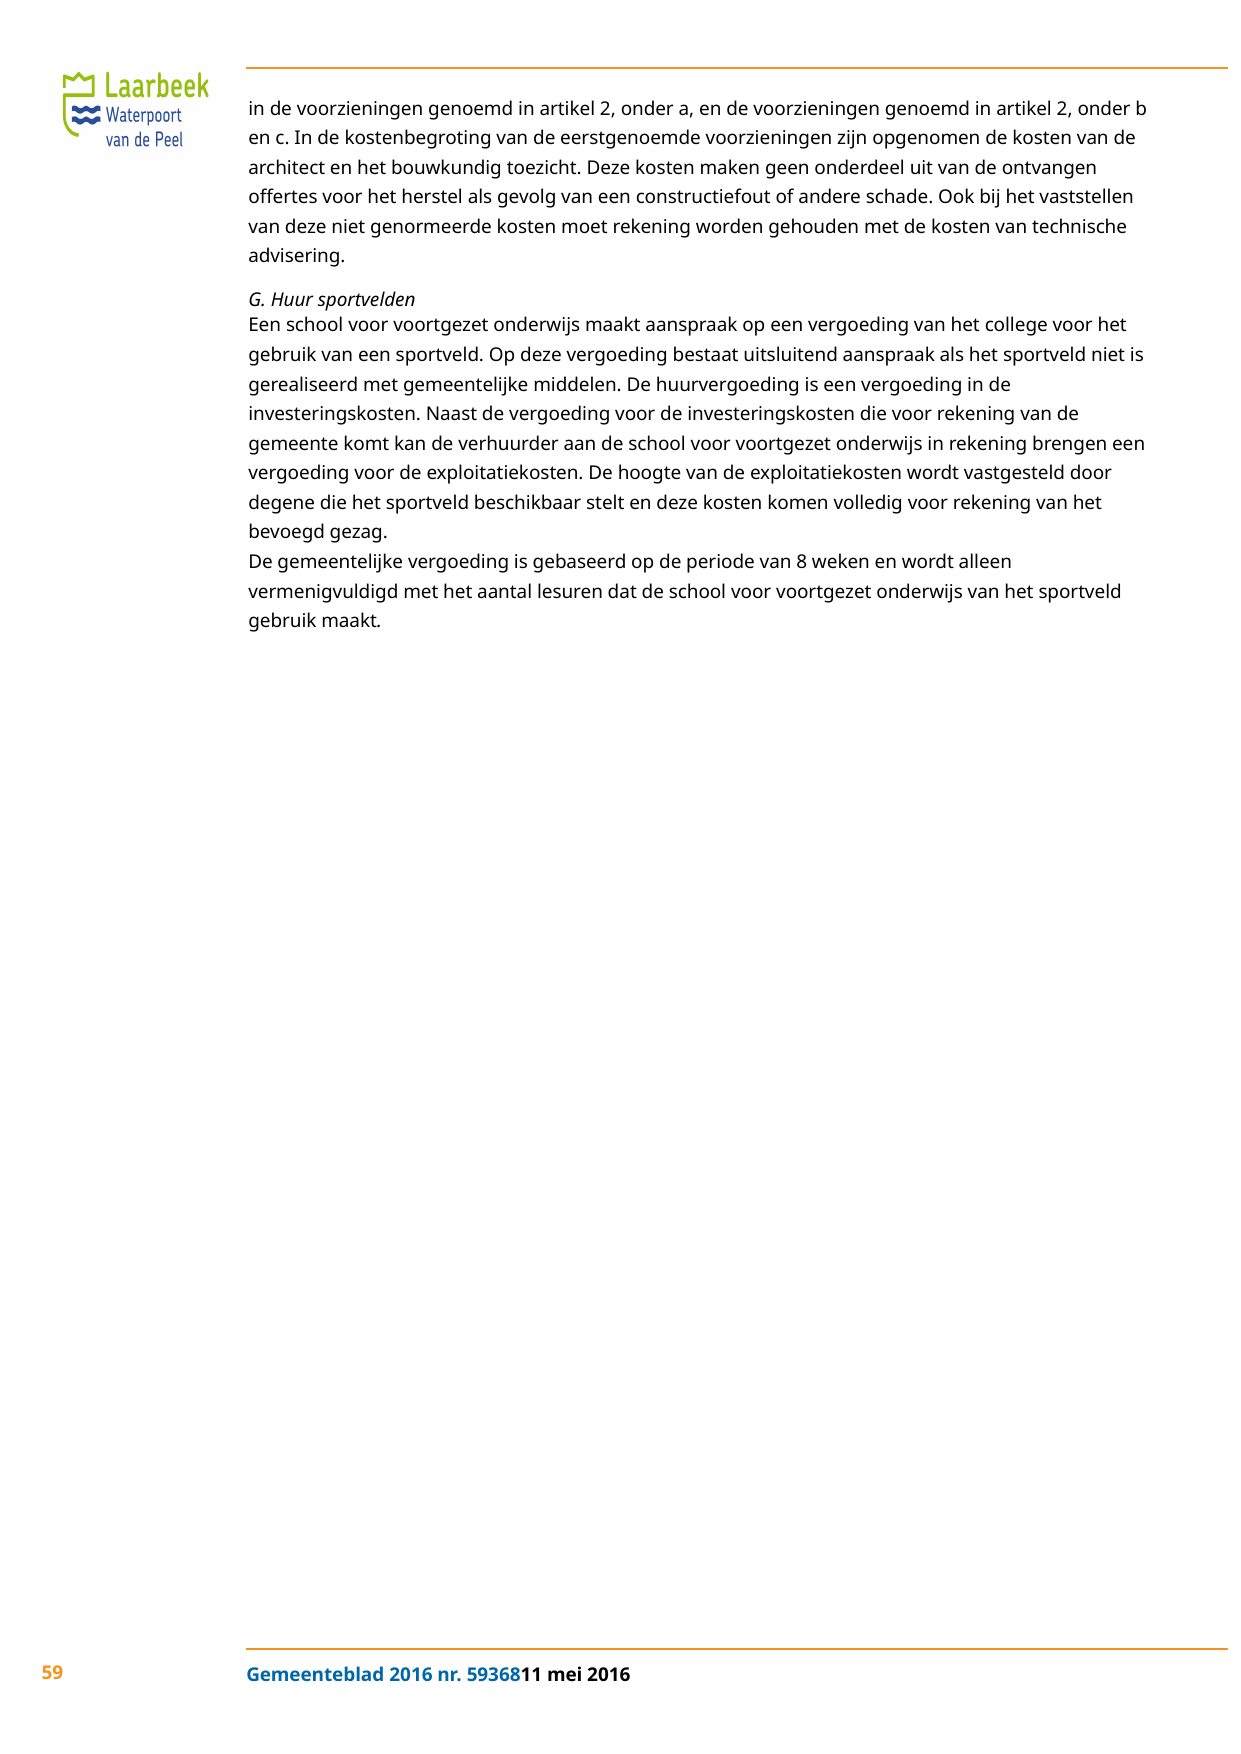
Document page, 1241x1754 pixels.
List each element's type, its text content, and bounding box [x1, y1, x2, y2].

picture [41, 47, 231, 172]
text Een school voor voortgezet onderwijs maakt aanspraak op een vergoeding van het college voor het gebruik van een sportveld. Op deze vergoeding bestaat uitsluitend aanspraak als het sportveld niet is gerealiseerd met gemeentelijke middelen. De huurvergoeding is een vergoeding in de investeringskosten. Naast de vergoeding voor de investeringskosten die voor rekening van de gemeente komt kan de verhuurder aan de school voor voortgezet onderwijs in rekening brengen een vergoeding voor de exploitatiekosten. De hoogte van de exploitatiekosten wordt vastgesteld door degene die het sportveld beschikbaar stelt en deze kosten komen volledig voor rekening van het bevoegd gezag. [248, 312, 1152, 544]
text G. Huur sportvelden [248, 286, 1152, 312]
text in de voorzieningen genoemd in artikel 2, onder a, en de voorzieningen genoemd in artikel 2, onder b en c. In de kostenbegroting van de eerstgenoemde voorzieningen zijn opgenomen de kosten van de architect en het bouwkundig toezicht. Deze kosten maken geen onderdeel uit van de ontvangen offertes voor het herstel als gevolg van een constructiefout of andere schade. Ook bij het vaststellen van deze niet genormeerde kosten moet rekening worden gehouden met de kosten van technische advisering. [248, 95, 1152, 268]
text De gemeentelijke vergoeding is gebaseerd op de periode van 8 weken en wordt alleen vermenigvuldigd met het aantal lesuren dat de school voor voortgezet onderwijs van het sportveld gebruik maakt. [248, 548, 1152, 633]
